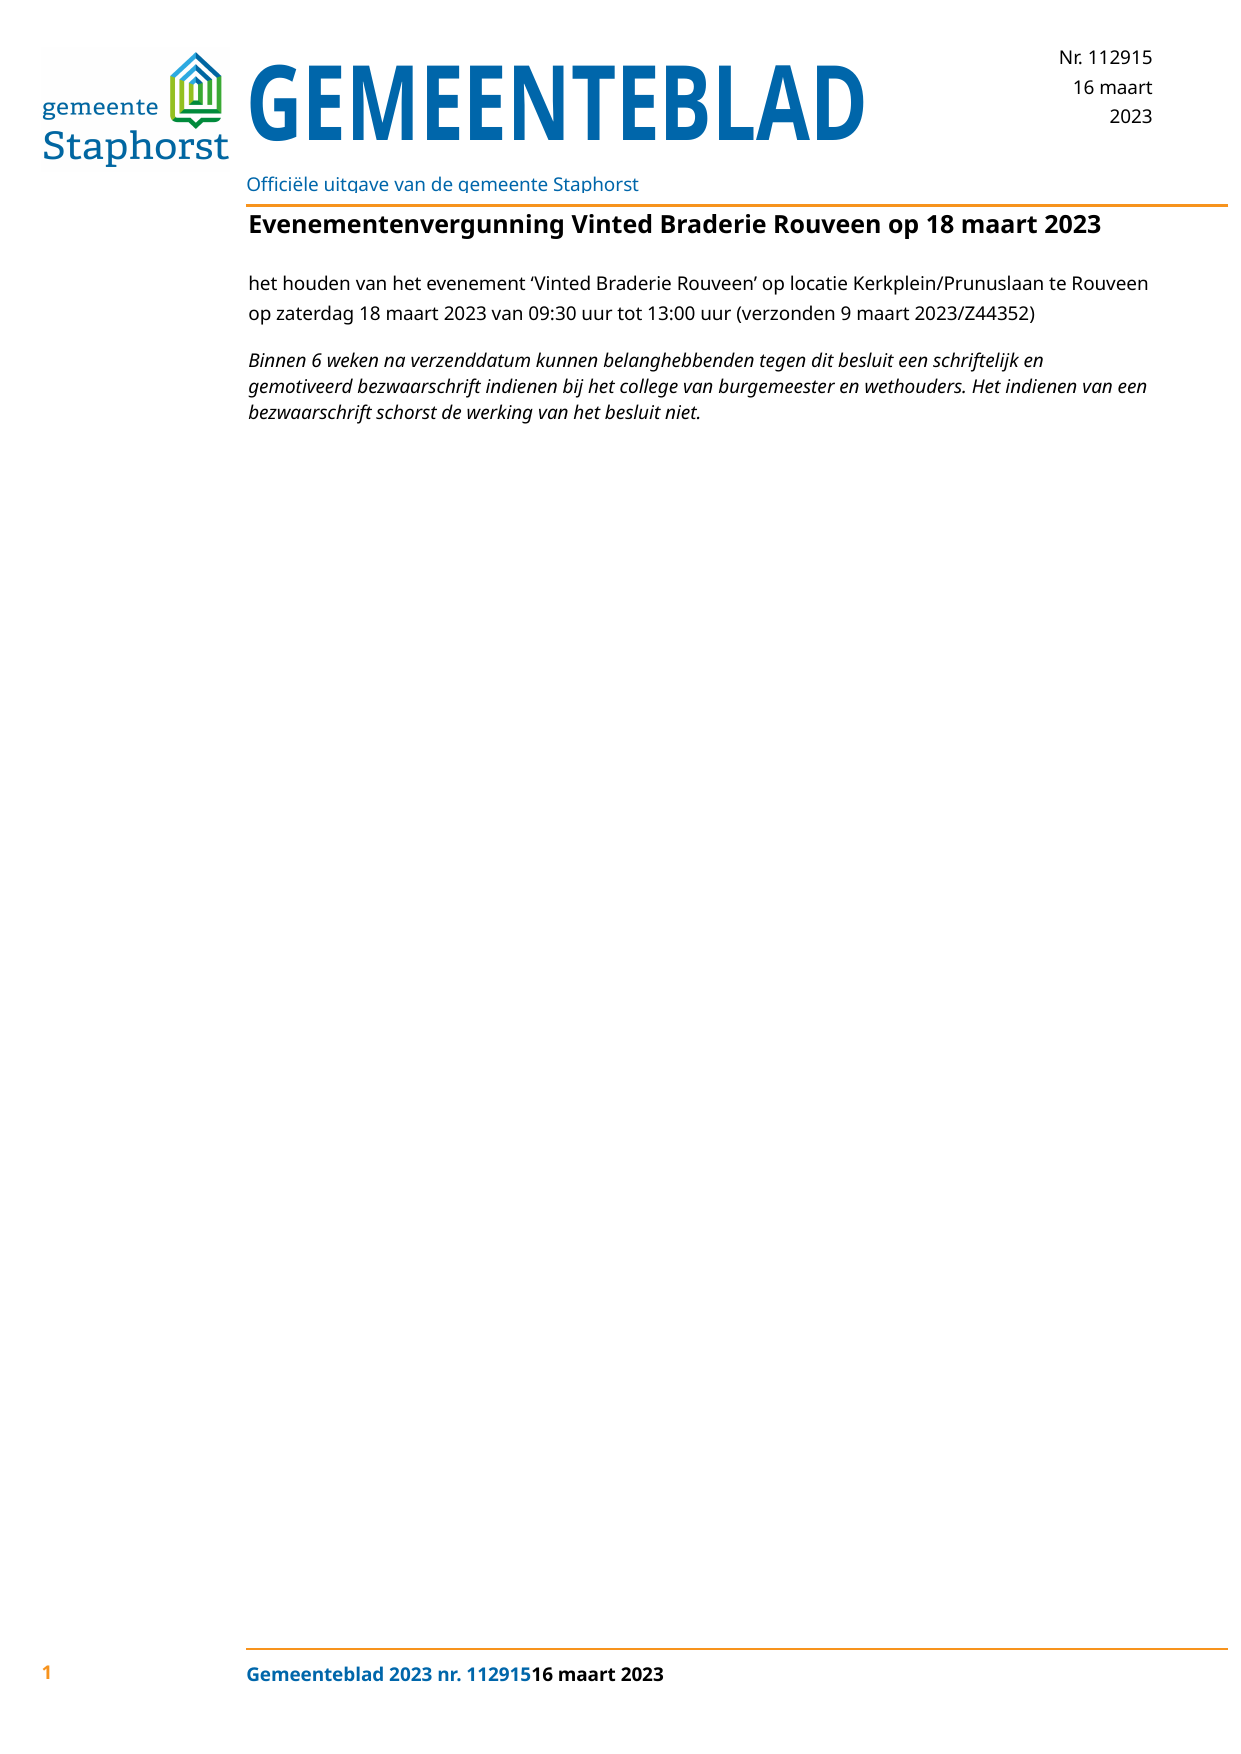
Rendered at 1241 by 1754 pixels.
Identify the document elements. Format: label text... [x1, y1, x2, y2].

text Binnen 6 weken na verzenddatum kunnen belanghebbenden tegen dit besluit een schriftelijk en gemotiveerd bezwaarschrift indienen bij het college van burgemeester en wethouders. Het indienen van een bezwaarschrift schorst de werking van het besluit niet. [248, 348, 1152, 425]
text het houden van het evenement ‘Vinted Braderie Rouveen’ op locatie Kerkplein/Prunuslaan te Rouveen op zaterdag 18 maart 2023 van 09:30 uur tot 13:00 uur (verzonden 9 maart 2023/Z44352) [248, 270, 1152, 326]
text Evenementenvergunning Vinted Braderie Rouveen op 18 maart 2023 [248, 207, 1152, 241]
picture [41, 47, 231, 172]
